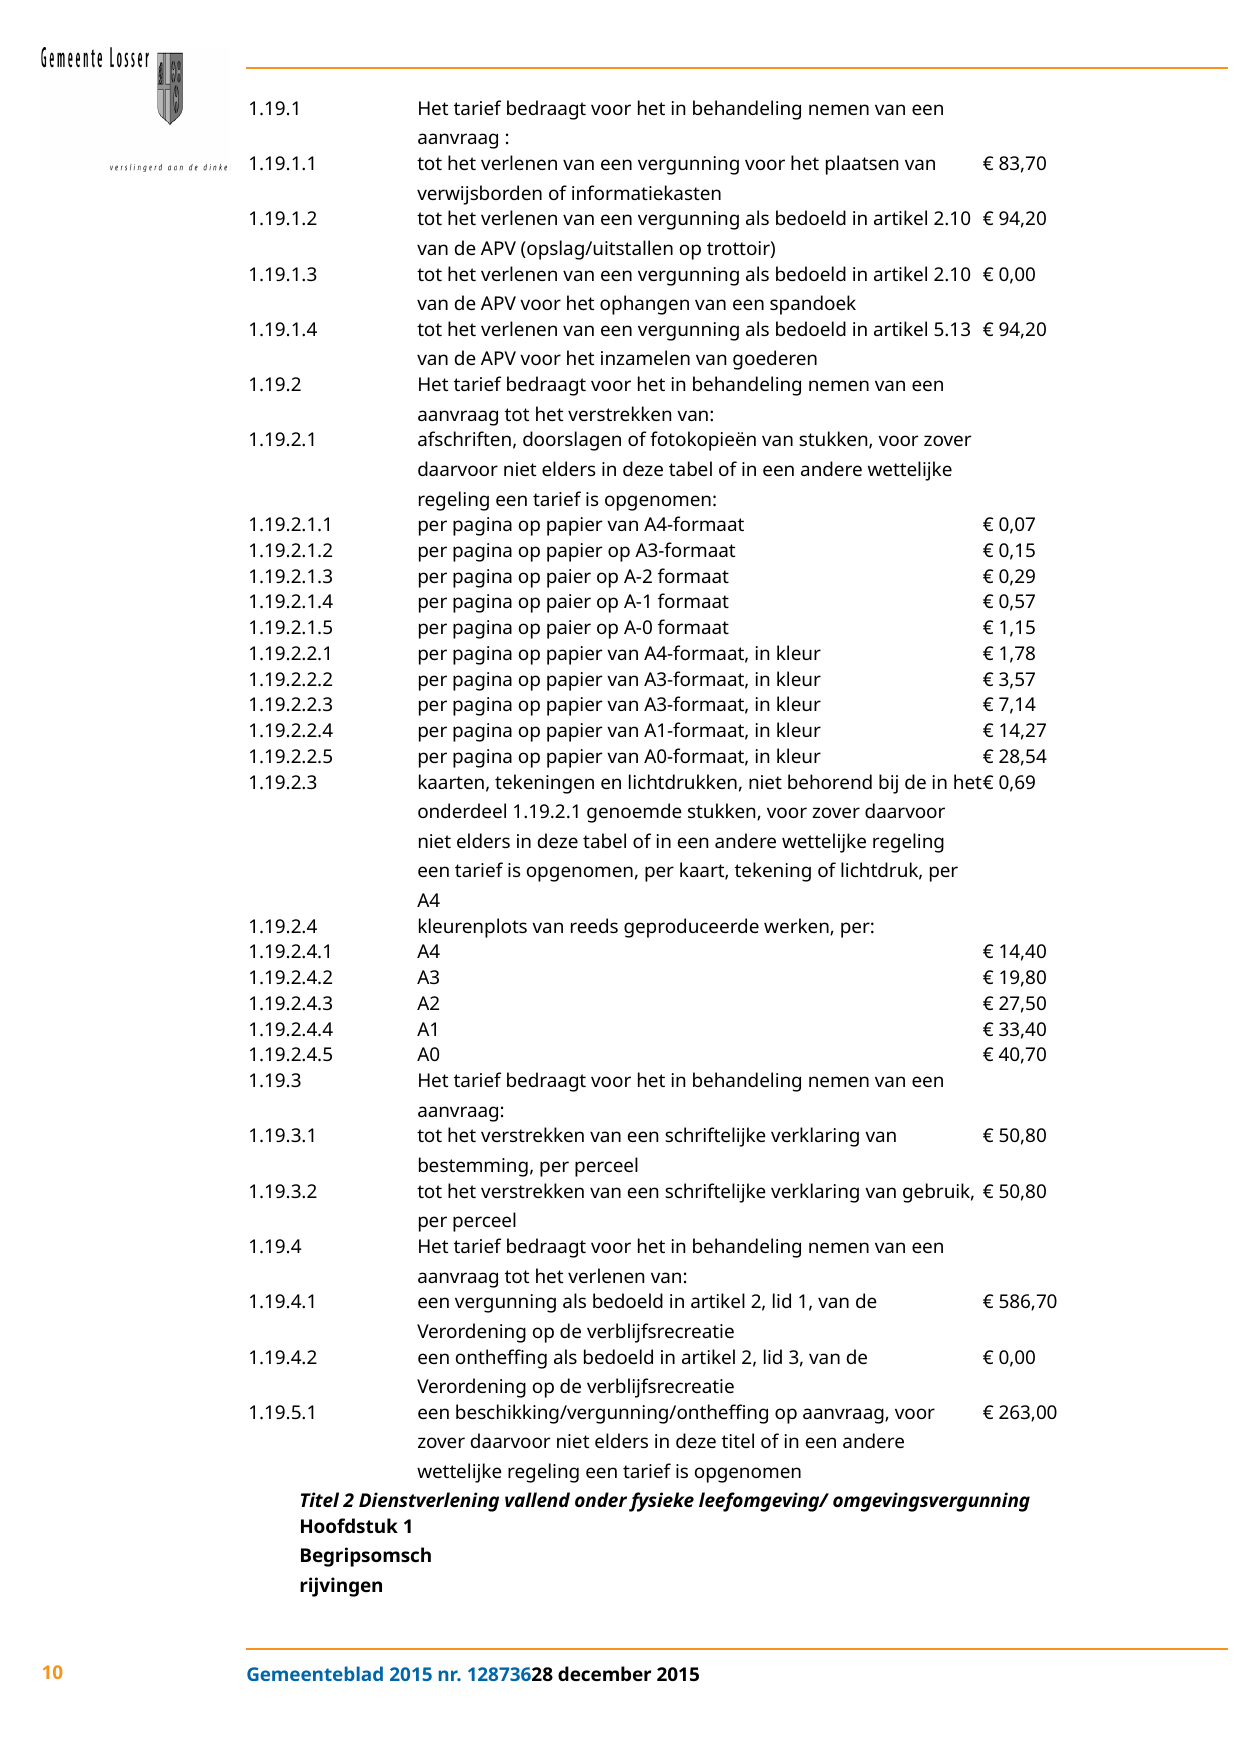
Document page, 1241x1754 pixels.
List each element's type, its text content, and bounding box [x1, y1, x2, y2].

table_cell 1.19.4 [248, 1233, 417, 1288]
table_cell € 14,27 [983, 718, 1152, 743]
table_cell Het tarief bedraagt voor het in behandeling nemen van een aanvraag: [417, 1067, 983, 1123]
table_cell tot het verlenen van een vergunning als bedoeld in artikel 5.13 van de APV voor het inzamelen van goederen [417, 316, 983, 371]
table_cell [983, 371, 1152, 427]
table_cell een vergunning als bedoeld in artikel 2, lid 1, van de Verordening op de verblijfsrecreatie [417, 1289, 983, 1344]
table_cell 1.19.5.1 [248, 1399, 417, 1484]
table_cell 1.19.2.1.4 [248, 589, 417, 614]
table_cell [435, 1513, 486, 1598]
table_cell € 1,15 [983, 615, 1152, 640]
table_cell A0 [417, 1042, 983, 1067]
table_cell [248, 1513, 299, 1598]
table_cell afschriften, doorslagen of fotokopieën van stukken, voor zover daarvoor niet elders in deze tabel of in een andere wettelijke regeling een tarief is opgenomen: [417, 427, 983, 512]
table_cell A1 [417, 1016, 983, 1042]
table_cell [983, 1067, 1152, 1123]
table_cell per pagina op paier op A-2 formaat [417, 563, 983, 589]
table_cell Het tarief bedraagt voor het in behandeling nemen van een aanvraag : [417, 95, 983, 150]
table_cell 1.19.2.1 [248, 427, 417, 512]
table_cell kleurenplots van reeds geproduceerde werken, per: [417, 913, 983, 939]
table_cell per pagina op papier van A4-formaat [417, 512, 983, 537]
table_cell 1.19.2.4.2 [248, 964, 417, 990]
table_cell € 27,50 [983, 990, 1152, 1016]
table_cell [983, 95, 1152, 150]
table_cell € 0,29 [983, 563, 1152, 589]
table_cell € 0,69 [983, 769, 1152, 913]
table_cell € 19,80 [983, 964, 1152, 990]
table_cell een beschikking/vergunning/ontheffing op aanvraag, voor zover daarvoor niet elders in deze titel of in een andere wettelijke regeling een tarief is opgenomen [417, 1399, 983, 1484]
table_cell tot het verstrekken van een schriftelijke verklaring van gebruik, per perceel [417, 1178, 983, 1233]
table_cell € 586,70 [983, 1289, 1152, 1344]
table_cell 1.19.2.2.2 [248, 666, 417, 692]
table_cell 1.19.2.1.3 [248, 563, 417, 589]
table_cell Het tarief bedraagt voor het in behandeling nemen van een aanvraag tot het verstrekken van: [417, 371, 983, 427]
table_cell € 50,80 [983, 1123, 1152, 1178]
table_cell 1.19.1.2 [248, 205, 417, 261]
table_cell per pagina op papier op A3-formaat [417, 537, 983, 563]
table_header [248, 1488, 299, 1513]
table_cell € 50,80 [983, 1178, 1152, 1233]
table_cell 1.19.2.4.3 [248, 990, 417, 1016]
table_cell per pagina op paier op A-0 formaat [417, 615, 983, 640]
table_cell A4 [417, 939, 983, 964]
table_cell € 83,70 [983, 150, 1152, 205]
table_cell 1.19.2.4.1 [248, 939, 417, 964]
table_cell 1.19.2.4.4 [248, 1016, 417, 1042]
table_cell per pagina op papier van A4-formaat, in kleur [417, 640, 983, 666]
table_cell 1.19.1 [248, 95, 417, 150]
table_cell 1.19.2.4 [248, 913, 417, 939]
table_cell € 3,57 [983, 666, 1152, 692]
table_cell 1.19.2 [248, 371, 417, 427]
table_cell kaarten, tekeningen en lichtdrukken, niet behorend bij de in het onderdeel 1.19.2.1 genoemde stukken, voor zover daarvoor niet elders in deze tabel of in een andere wettelijke regeling een tarief is opgenomen, per kaart, tekening of lichtdruk, per A4 [417, 769, 983, 913]
table_cell tot het verlenen van een vergunning als bedoeld in artikel 2.10 van de APV voor het ophangen van een spandoek [417, 261, 983, 316]
table_cell een ontheffing als bedoeld in artikel 2, lid 3, van de Verordening op de verblijfsrecreatie [417, 1344, 983, 1399]
table_cell 1.19.2.2.5 [248, 743, 417, 769]
table_cell € 0,57 [983, 589, 1152, 614]
table_cell € 0,15 [983, 537, 1152, 563]
table_cell € 0,07 [983, 512, 1152, 537]
table_cell per pagina op papier van A1-formaat, in kleur [417, 718, 983, 743]
table_cell 1.19.2.2.4 [248, 718, 417, 743]
table_cell € 40,70 [983, 1042, 1152, 1067]
table_cell [983, 913, 1152, 939]
table_cell per pagina op papier van A0-formaat, in kleur [417, 743, 983, 769]
table_cell € 1,78 [983, 640, 1152, 666]
picture [41, 47, 231, 172]
table_cell € 94,20 [983, 205, 1152, 261]
table_cell A2 [417, 990, 983, 1016]
table_cell Het tarief bedraagt voor het in behandeling nemen van een aanvraag tot het verlenen van: [417, 1233, 983, 1288]
table_cell 1.19.3.1 [248, 1123, 417, 1178]
table_header Titel 2 Dienstverlening vallend onder fysieke leefomgeving/ omgevingsvergunning [299, 1488, 1100, 1513]
table_cell € 0,00 [983, 261, 1152, 316]
table_cell tot het verstrekken van een schriftelijke verklaring van bestemming, per perceel [417, 1123, 983, 1178]
table_cell per pagina op papier van A3-formaat, in kleur [417, 666, 983, 692]
table_cell [486, 1513, 1100, 1598]
table_cell 1.19.3.2 [248, 1178, 417, 1233]
table_cell € 33,40 [983, 1016, 1152, 1042]
table_cell 1.19.1.4 [248, 316, 417, 371]
table_cell 1.19.3 [248, 1067, 417, 1123]
table_cell 1.19.2.3 [248, 769, 417, 913]
table_cell [983, 1233, 1152, 1288]
table_cell € 94,20 [983, 316, 1152, 371]
table_cell 1.19.2.2.3 [248, 692, 417, 717]
table_cell € 28,54 [983, 743, 1152, 769]
table_cell 1.19.1.1 [248, 150, 417, 205]
table_cell [983, 427, 1152, 512]
table_cell 1.19.2.1.2 [248, 537, 417, 563]
table_cell 1.19.2.2.1 [248, 640, 417, 666]
table_cell tot het verlenen van een vergunning voor het plaatsen van verwijsborden of informatiekasten [417, 150, 983, 205]
table_cell 1.19.4.2 [248, 1344, 417, 1399]
table_cell 1.19.2.1.1 [248, 512, 417, 537]
table_cell Hoofdstuk 1 Begripsomschrijvingen [299, 1513, 435, 1598]
table_cell per pagina op paier op A-1 formaat [417, 589, 983, 614]
table_cell 1.19.2.1.5 [248, 615, 417, 640]
table_cell 1.19.4.1 [248, 1289, 417, 1344]
table_cell per pagina op papier van A3-formaat, in kleur [417, 692, 983, 717]
table_cell € 7,14 [983, 692, 1152, 717]
table_cell A3 [417, 964, 983, 990]
table_cell 1.19.2.4.5 [248, 1042, 417, 1067]
table_cell € 263,00 [983, 1399, 1152, 1484]
table_cell € 0,00 [983, 1344, 1152, 1399]
table_cell 1.19.1.3 [248, 261, 417, 316]
table_cell tot het verlenen van een vergunning als bedoeld in artikel 2.10 van de APV (opslag/uitstallen op trottoir) [417, 205, 983, 261]
table_cell € 14,40 [983, 939, 1152, 964]
